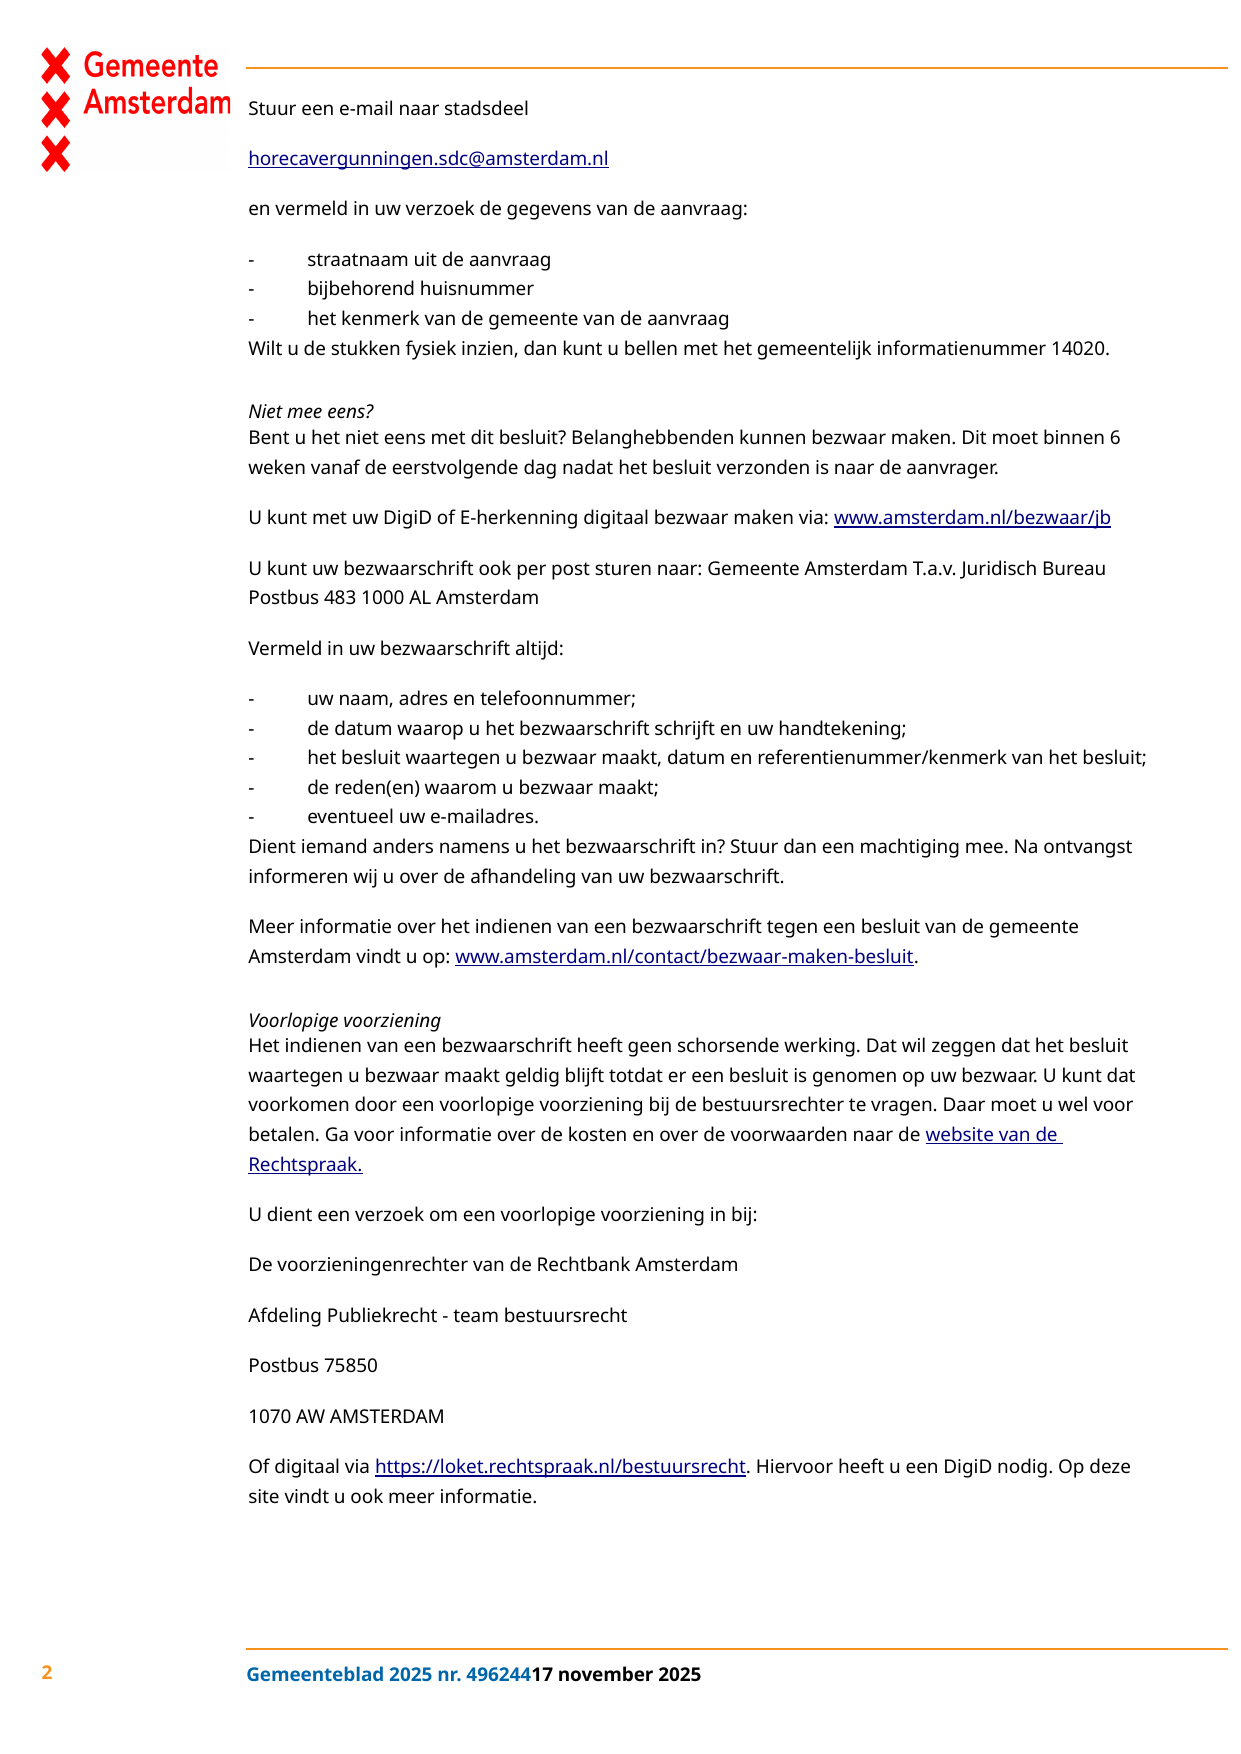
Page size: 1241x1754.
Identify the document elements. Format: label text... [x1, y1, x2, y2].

text Meer informatie over het indienen van een bezwaarschrift tegen een besluit van de gemeente Amsterdam vindt u op: www.amsterdam.nl/contact/bezwaar-maken-besluit. [248, 913, 1152, 968]
text Bent u het niet eens met dit besluit? Belanghebbenden kunnen bezwaar maken. Dit moet binnen 6 weken vanaf de eerstvolgende dag nadat het besluit verzonden is naar de aanvrager. [248, 424, 1152, 480]
text U kunt uw bezwaarschrift ook per post sturen naar: Gemeente Amsterdam T.a.v. Juridisch Bureau Postbus 483 1000 AL Amsterdam [248, 555, 1152, 610]
list de datum waarop u het bezwaarschrift schrijft en uw handtekening; [248, 715, 1152, 741]
text Afdeling Publiekrecht - team bestuursrecht [248, 1302, 1152, 1328]
text Wilt u de stukken fysiek inzien, dan kunt u bellen met het gemeentelijk informatienummer 14020. [248, 335, 1152, 361]
text U dient een verzoek om een voorlopige voorziening in bij: [248, 1201, 1152, 1227]
list uw naam, adres en telefoonnummer; [248, 685, 1152, 711]
text Niet mee eens? [248, 399, 1152, 424]
list bijbehorend huisnummer [248, 276, 1152, 301]
text horecavergunningen.sdc@amsterdam.nl [248, 145, 1152, 171]
text Stuur een e-mail naar stadsdeel [248, 95, 1152, 121]
list straatnaam uit de aanvraag [248, 246, 1152, 272]
text Vermeld in uw bezwaarschrift altijd: [248, 635, 1152, 661]
text Dient iemand anders namens u het bezwaarschrift in? Stuur dan een machtiging mee. Na ontvangst informeren wij u over de afhandeling van uw bezwaarschrift. [248, 833, 1152, 888]
picture [41, 47, 231, 172]
text Voorlopige voorziening [248, 1007, 1152, 1032]
list het besluit waartegen u bezwaar maakt, datum en referentienummer/kenmerk van het besluit; [248, 744, 1152, 770]
text Postbus 75850 [248, 1352, 1152, 1378]
text De voorzieningenrechter van de Rechtbank Amsterdam [248, 1252, 1152, 1277]
list het kenmerk van de gemeente van de aanvraag [248, 305, 1152, 331]
text Het indienen van een bezwaarschrift heeft geen schorsende werking. Dat wil zeggen dat het besluit waartegen u bezwaar maakt geldig blijft totdat er een besluit is genomen op uw bezwaar. U kunt dat voorkomen door een voorlopige voorziening bij de bestuursrechter te vragen. Daar moet u wel voor betalen. Ga voor informatie over de kosten en over de voorwaarden naar de website van de Rechtspraak. [248, 1032, 1152, 1177]
text en vermeld in uw verzoek de gegevens van de aanvraag: [248, 196, 1152, 221]
list de reden(en) waarom u bezwaar maakt; [248, 774, 1152, 800]
text U kunt met uw DigiD of E-herkenning digitaal bezwaar maken via: www.amsterdam.nl/bezwaar/jb [248, 504, 1152, 530]
text 1070 AW AMSTERDAM [248, 1403, 1152, 1429]
text Of digitaal via https://loket.rechtspraak.nl/bestuursrecht. Hiervoor heeft u een DigiD nodig. Op deze site vindt u ook meer informatie. [248, 1453, 1152, 1509]
list eventueel uw e-mailadres. [248, 804, 1152, 829]
